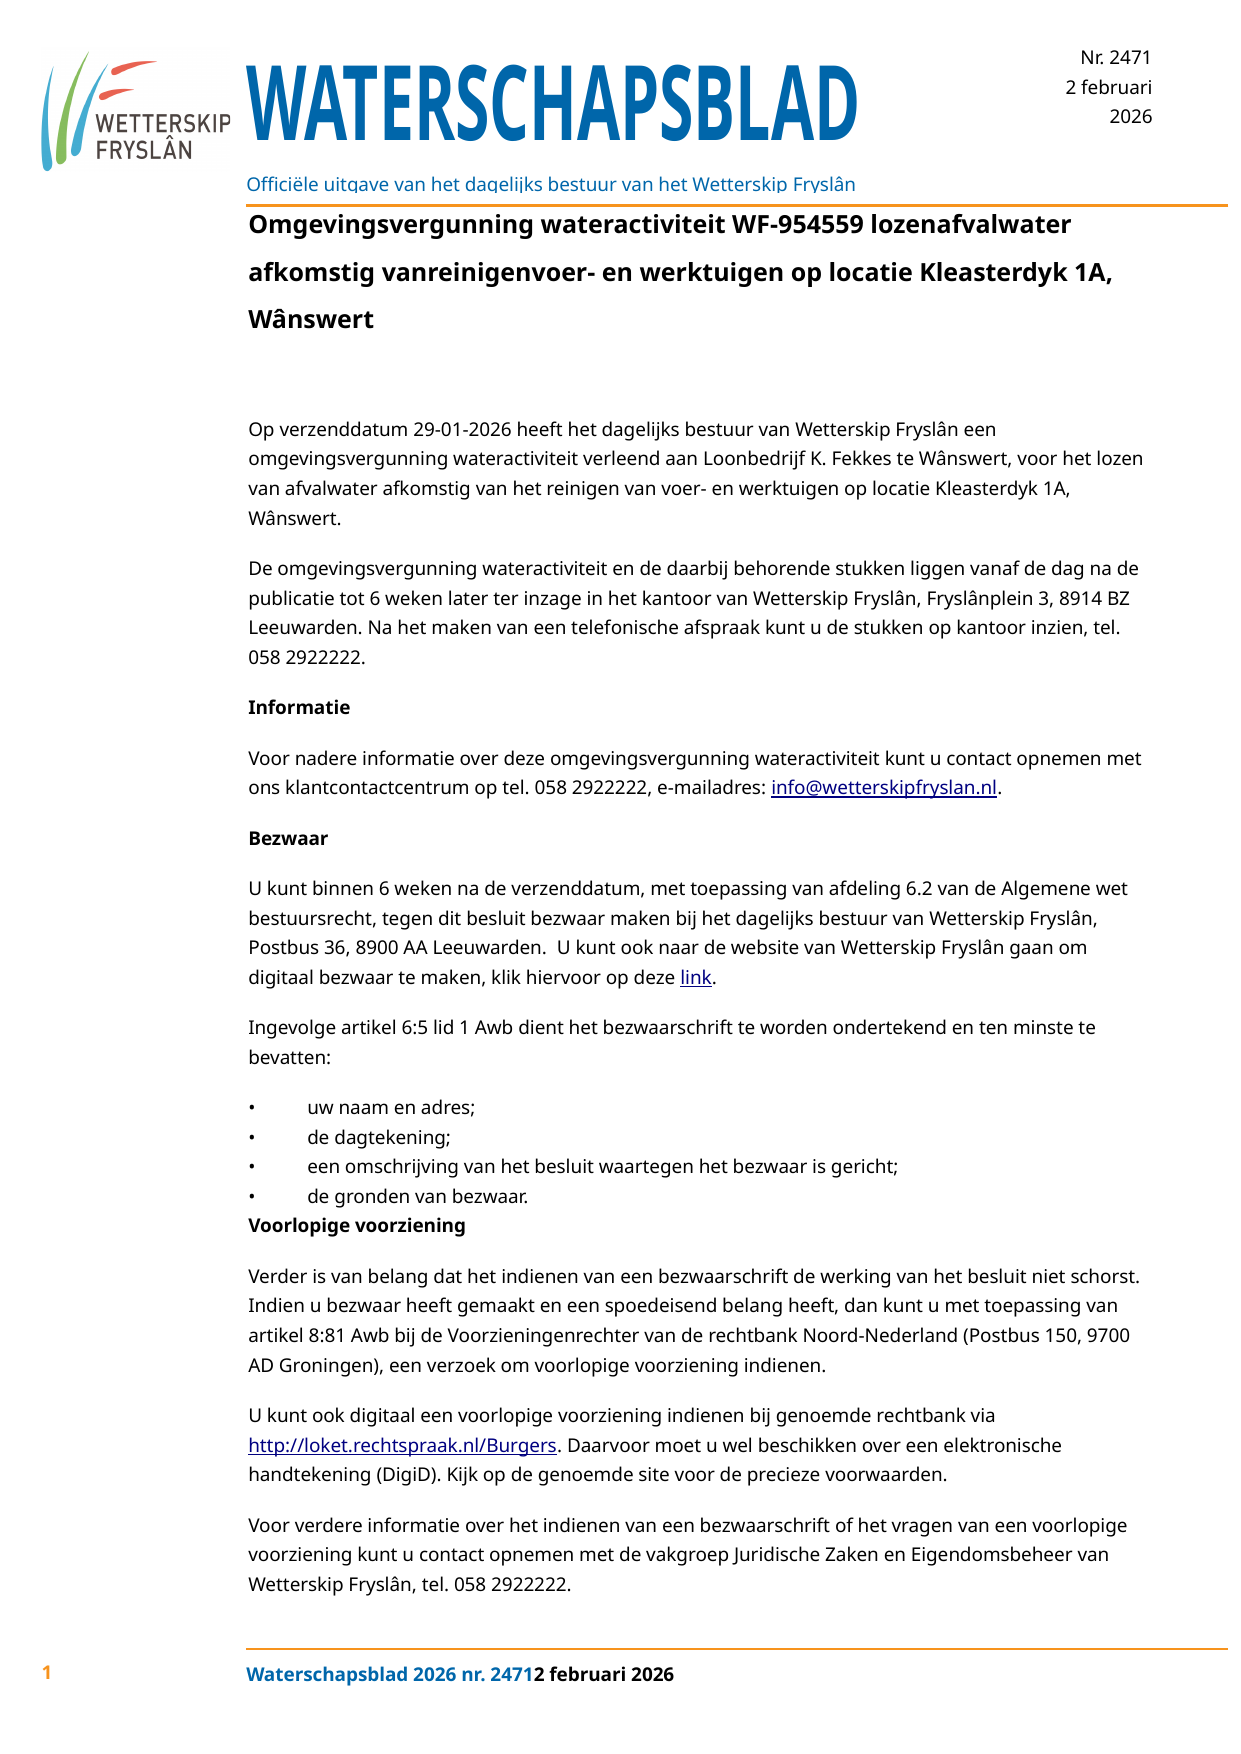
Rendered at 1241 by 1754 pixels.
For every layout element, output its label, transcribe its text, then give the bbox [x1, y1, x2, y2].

text Op verzenddatum 29-01-2026 heeft het dagelijks bestuur van Wetterskip Fryslân een omgevingsvergunning wateractiviteit verleend aan Loonbedrijf K. Fekkes te Wânswert, voor het lozen van afvalwater afkomstig van het reinigen van voer- en werktuigen op locatie Kleasterdyk 1A, Wânswert. [248, 416, 1152, 530]
text Informatie [248, 694, 1152, 720]
text U kunt ook digitaal een voorlopige voorziening indienen bij genoemde rechtbank via http://loket.rechtspraak.nl/Burgers. Daarvoor moet u wel beschikken over een elektronische handtekening (DigiD). Kijk op de genoemde site voor de precieze voorwaarden. [248, 1402, 1152, 1487]
list de dagtekening; [248, 1124, 1152, 1149]
text Ingevolge artikel 6:5 lid 1 Awb dient het bezwaarschrift te worden ondertekend en ten minste te bevatten: [248, 1014, 1152, 1069]
text U kunt binnen 6 weken na de verzenddatum, met toepassing van afdeling 6.2 van de Algemene wet bestuursrecht, tegen dit besluit bezwaar maken bij het dagelijks bestuur van Wetterskip Fryslân, Postbus 36, 8900 AA Leeuwarden. U kunt ook naar de website van Wetterskip Fryslân gaan om digitaal bezwaar te maken, klik hiervoor op deze link. [248, 875, 1152, 989]
list een omschrijving van het besluit waartegen het bezwaar is gericht; [248, 1153, 1152, 1179]
text Omgevingsvergunning wateractiviteit WF-954559 lozenafvalwater afkomstig vanreinigenvoer- en werktuigen op locatie Kleasterdyk 1A, Wânswert [248, 207, 1152, 336]
text Verder is van belang dat het indienen van een bezwaarschrift de werking van het besluit niet schorst. Indien u bezwaar heeft gemaakt en een spoedeisend belang heeft, dan kunt u met toepassing van artikel 8:81 Awb bij de Voorzieningenrechter van de rechtbank Noord-Nederland (Postbus 150, 9700 AD Groningen), een verzoek om voorlopige voorziening indienen. [248, 1263, 1152, 1377]
text Voor nadere informatie over deze omgevingsvergunning wateractiviteit kunt u contact opnemen met ons klantcontactcentrum op tel. 058 2922222, e-mailadres: info@wetterskipfryslan.nl. [248, 745, 1152, 800]
text Bezwaar [248, 825, 1152, 850]
text De omgevingsvergunning wateractiviteit en de daarbij behorende stukken liggen vanaf de dag na de publicatie tot 6 weken later ter inzage in het kantoor van Wetterskip Fryslân, Fryslânplein 3, 8914 BZ Leeuwarden. Na het maken van een telefonische afspraak kunt u de stukken op kantoor inzien, tel. 058 2922222. [248, 555, 1152, 669]
text Voorlopige voorziening [248, 1213, 1152, 1238]
picture [41, 47, 231, 172]
text Voor verdere informatie over het indienen van een bezwaarschrift of het vragen van een voorlopige voorziening kunt u contact opnemen met de vakgroep Juridische Zaken en Eigendomsbeheer van Wetterskip Fryslân, tel. 058 2922222. [248, 1512, 1152, 1597]
list de gronden van bezwaar. [248, 1183, 1152, 1209]
list uw naam en adres; [248, 1094, 1152, 1120]
